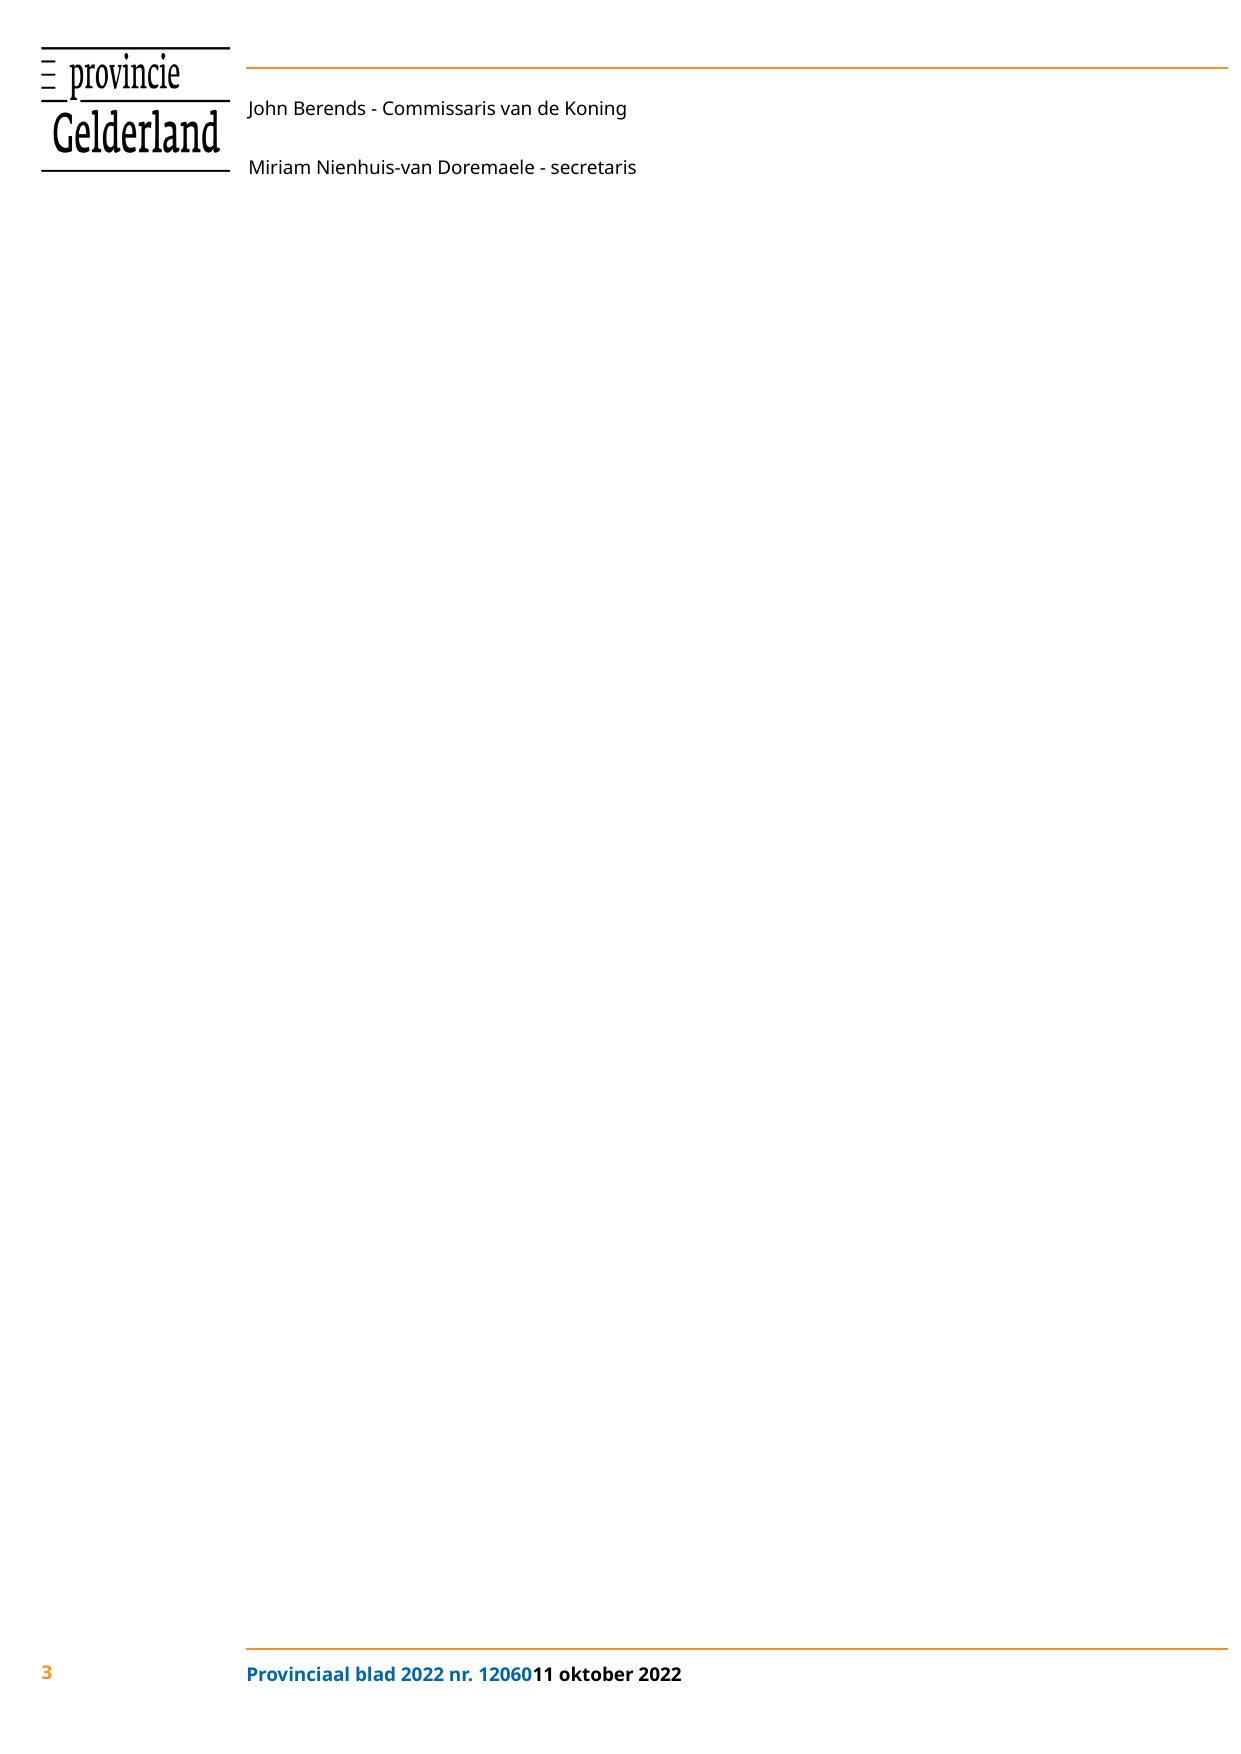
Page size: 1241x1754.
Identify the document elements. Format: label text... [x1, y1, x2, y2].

picture [41, 47, 231, 172]
text Miriam Nienhuis-van Doremaele - secretaris [248, 154, 1152, 180]
text John Berends - Commissaris van de Koning [248, 95, 1152, 121]
